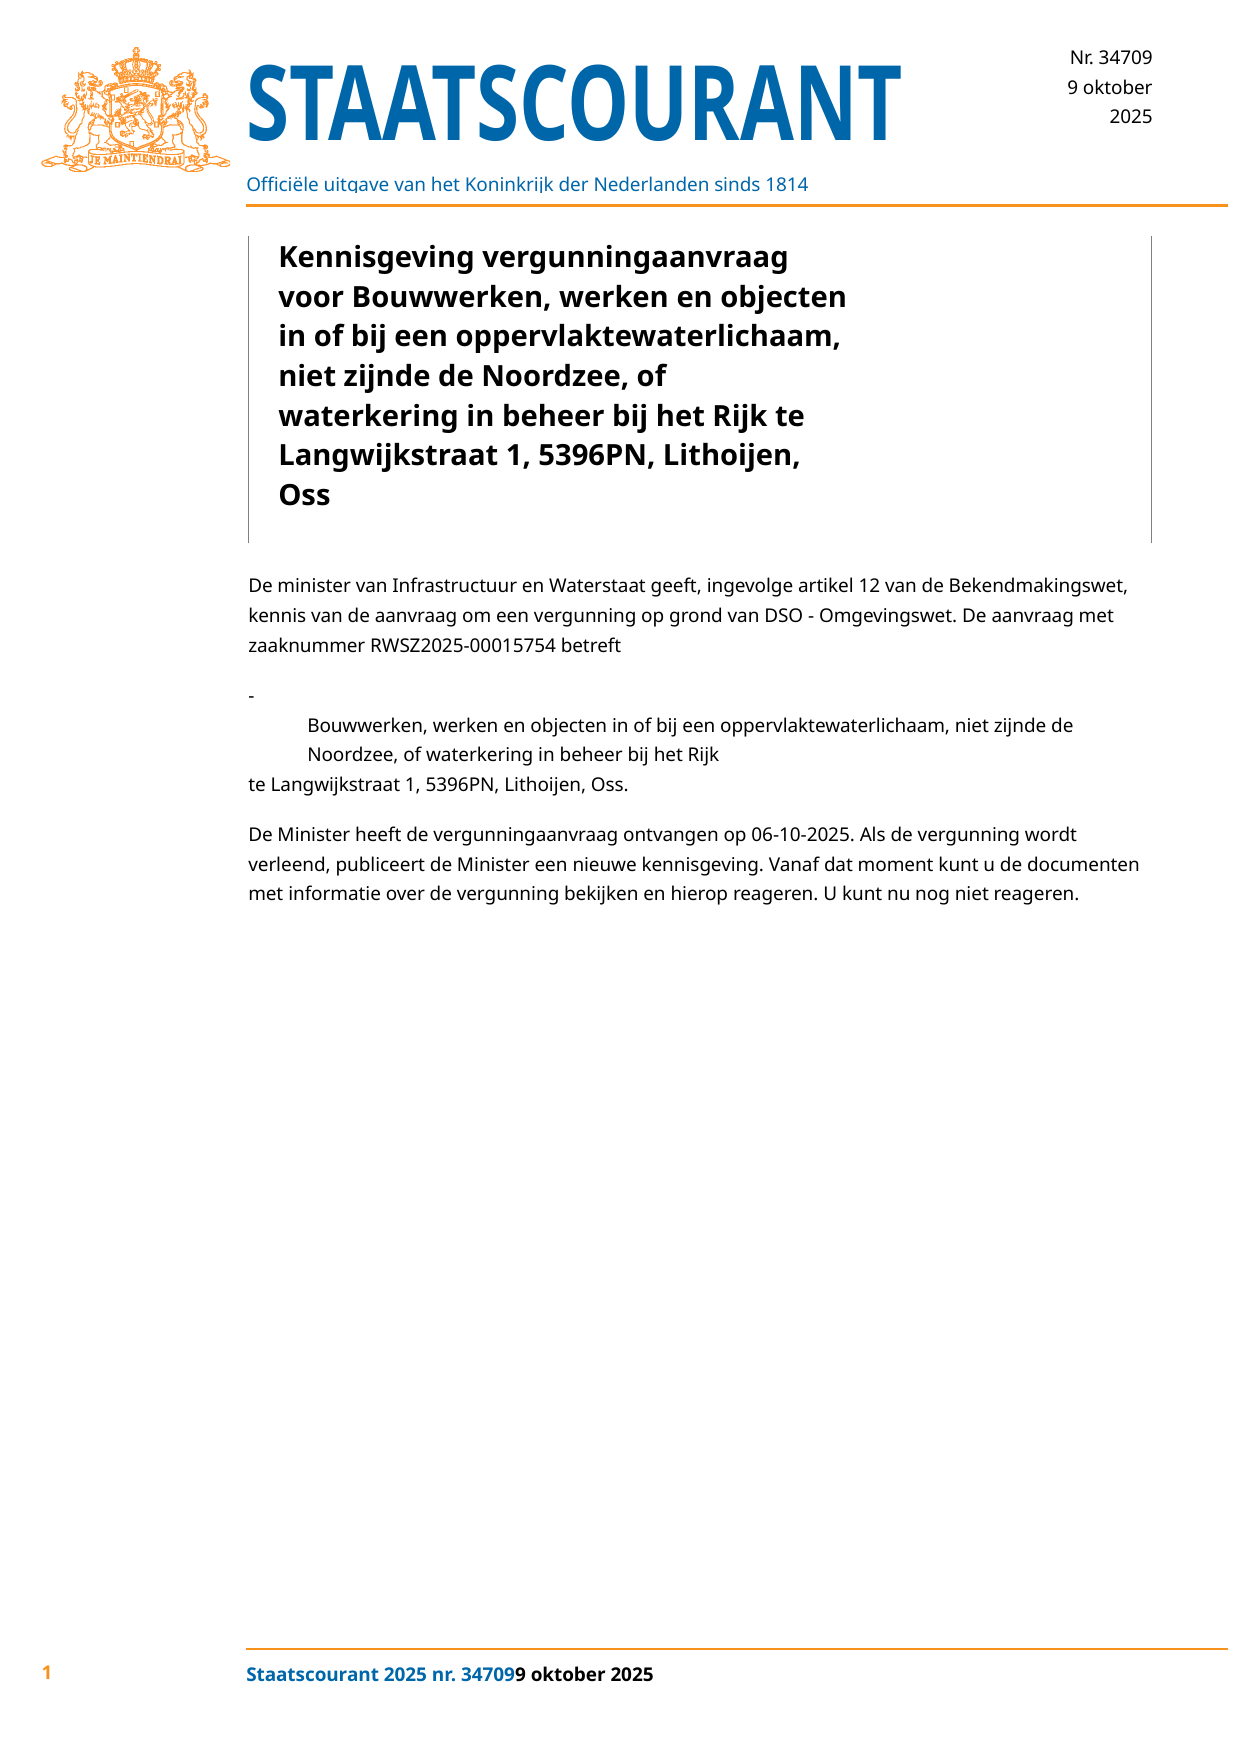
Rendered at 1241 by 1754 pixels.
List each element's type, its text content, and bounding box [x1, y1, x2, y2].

text te Langwijkstraat 1, 5396PN, Lithoijen, Oss. [248, 771, 1152, 797]
table_header [850, 414, 1151, 543]
picture [41, 47, 231, 172]
list Bouwwerken, werken en objecten in of bij een oppervlaktewaterlichaam, niet zijnde de Noordzee, of waterkering in beheer bij het Rijk [248, 712, 1152, 767]
text De minister van Infrastructuur en Waterstaat geeft, ingevolge artikel 12 van de Bekendmakingswet, kennis van de aanvraag om een vergunning op grond van DSO - Omgevingswet. De aanvraag met zaaknummer RWSZ2025-00015754 betreft [248, 573, 1152, 658]
table_header Kennisgeving vergunningaanvraag voor Bouwwerken, werken en objecten in of bij een oppervlaktewaterlichaam, niet zijnde de Noordzee, of waterkering in beheer bij het Rijk te Langwijkstraat 1, 5396PN, Lithoijen, Oss [249, 236, 850, 543]
table_header [850, 236, 912, 413]
table_header [1090, 236, 1151, 413]
picture [912, 236, 1090, 414]
text De Minister heeft de vergunningaanvraag ontvangen op 06-10-2025. Als de vergunning wordt verleend, publiceert de Minister een nieuwe kennisgeving. Vanaf dat moment kunt u de documenten met informatie over de vergunning bekijken en hierop reageren. U kunt nu nog niet reageren. [248, 821, 1152, 906]
